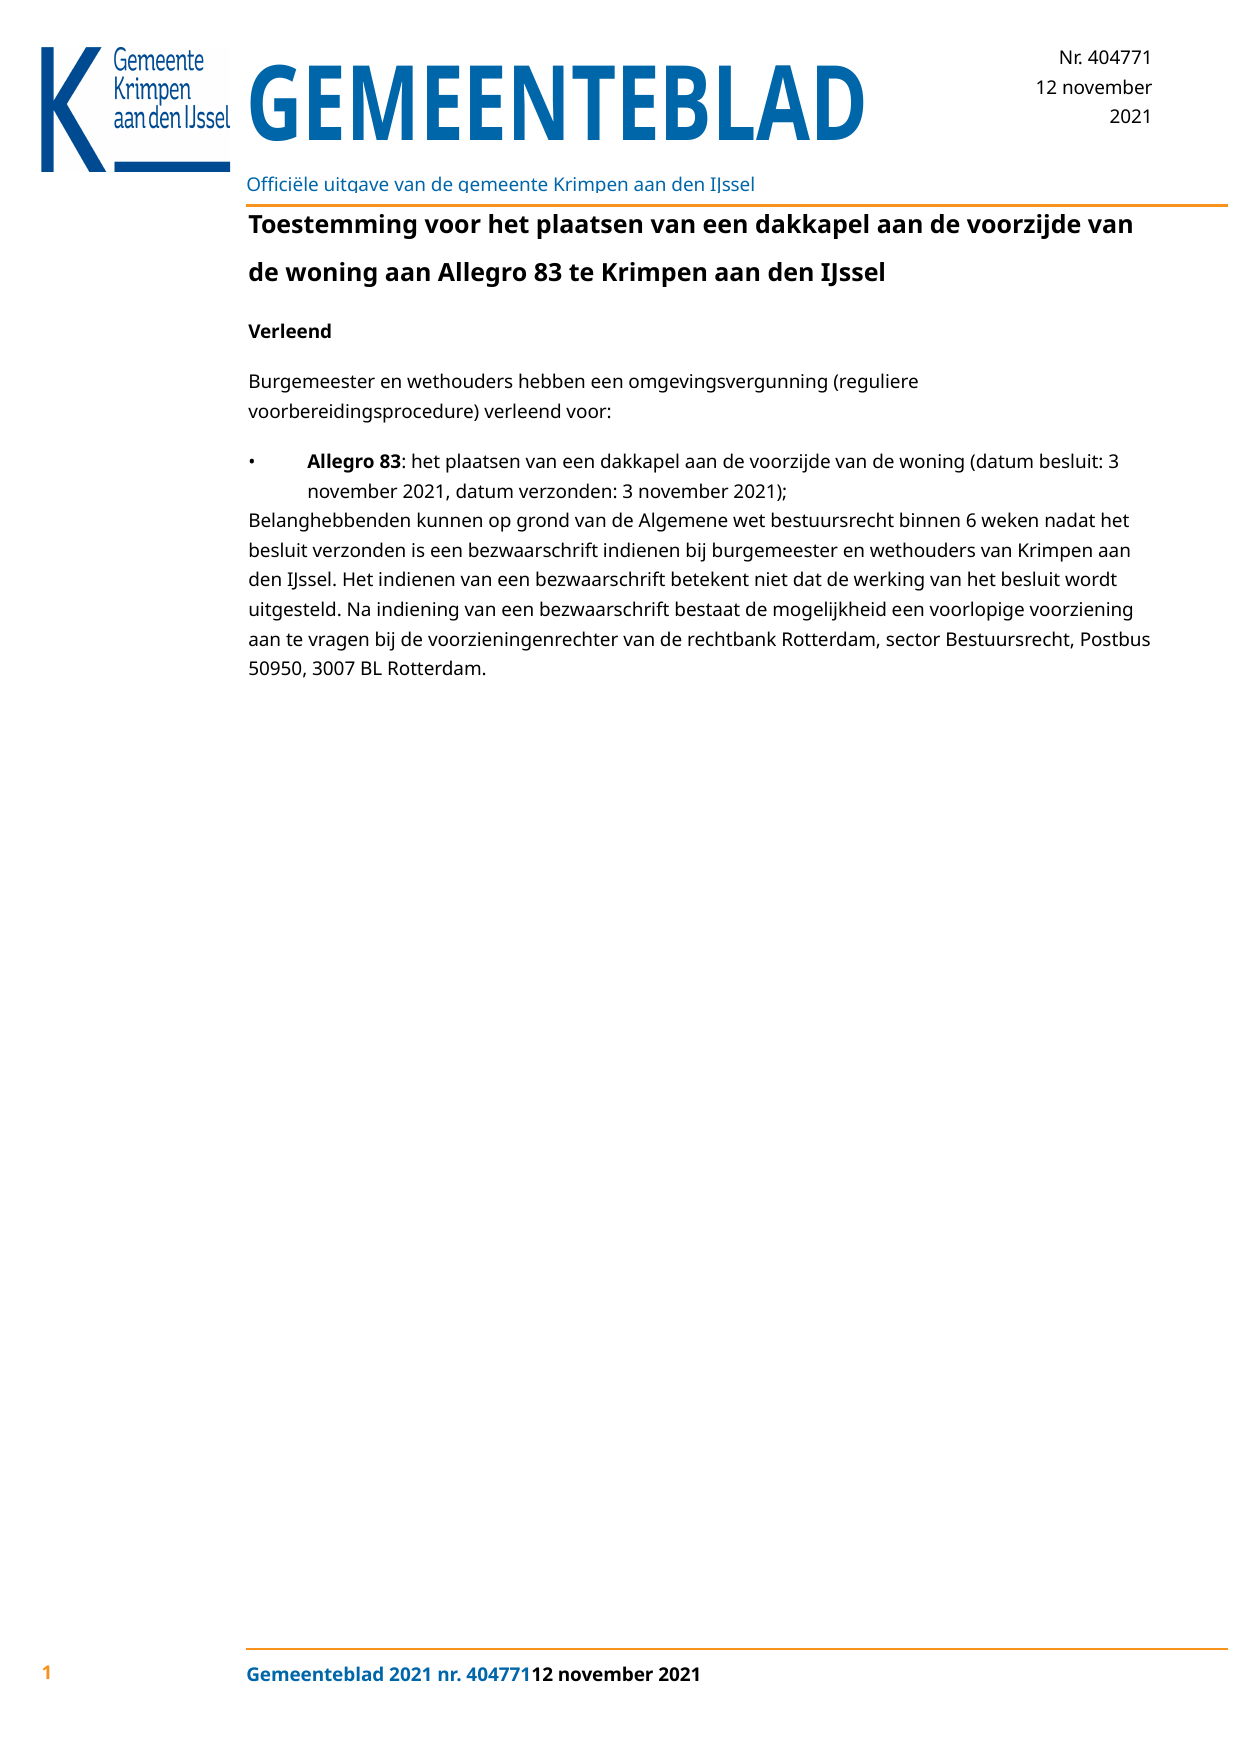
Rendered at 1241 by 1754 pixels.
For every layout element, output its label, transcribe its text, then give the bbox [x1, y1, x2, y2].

text Belanghebbenden kunnen op grond van de Algemene wet bestuursrecht binnen 6 weken nadat het besluit verzonden is een bezwaarschrift indienen bij burgemeester en wethouders van Krimpen aan den IJssel. Het indienen van een bezwaarschrift betekent niet dat de werking van het besluit wordt uitgesteld. Na indiening van een bezwaarschrift bestaat de mogelijkheid een voorlopige voorziening aan te vragen bij de voorzieningenrechter van de rechtbank Rotterdam, sector Bestuursrecht, Postbus 50950, 3007 BL Rotterdam. [248, 507, 1152, 681]
text Burgemeester en wethouders hebben een omgevingsvergunning (reguliere voorbereidingsprocedure) verleend voor: [248, 368, 1152, 424]
text Verleend [248, 318, 1152, 344]
text Toestemming voor het plaatsen van een dakkapel aan de voorzijde van de woning aan Allegro 83 te Krimpen aan den IJssel [248, 207, 1152, 288]
list Allegro 83: het plaatsen van een dakkapel aan de voorzijde van de woning (datum besluit: 3 november 2021, datum verzonden: 3 november 2021); [248, 448, 1152, 504]
picture [41, 47, 231, 172]
